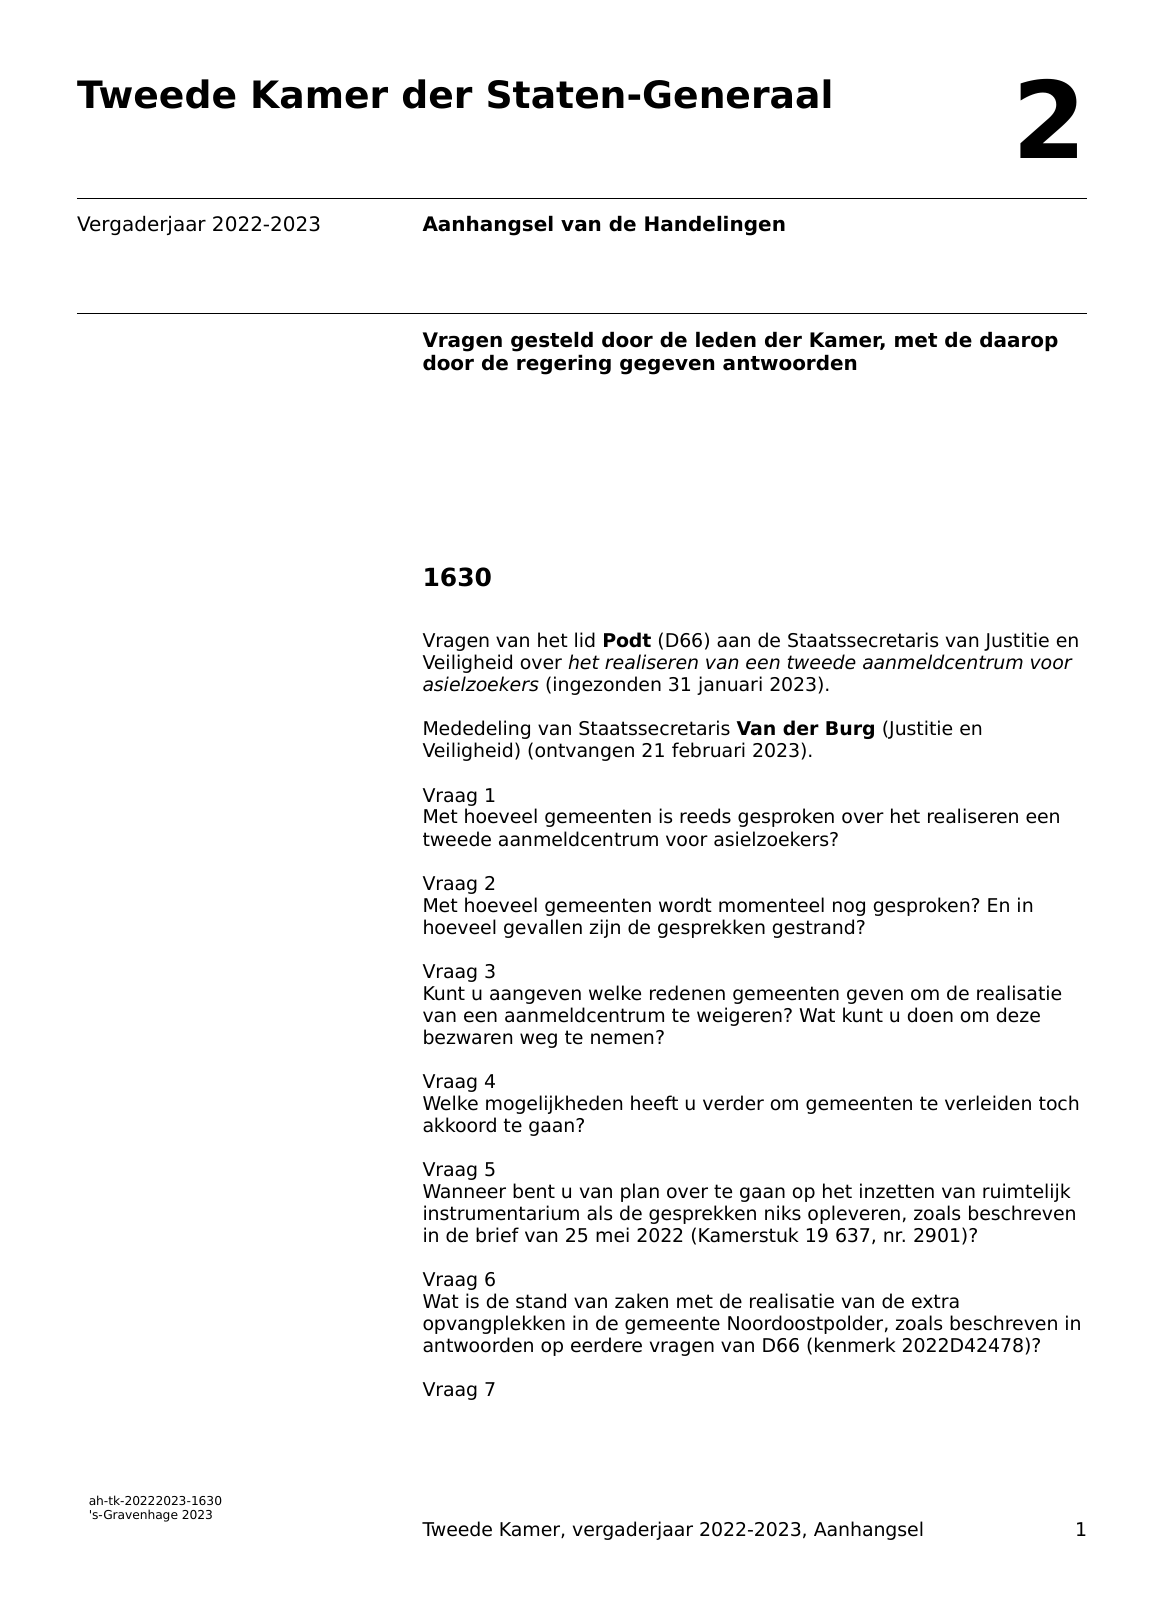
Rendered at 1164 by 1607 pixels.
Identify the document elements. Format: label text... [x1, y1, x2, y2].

table_header Tweede Kamer der Staten-Generaal [77, 59, 886, 198]
text Vraag 7 [422, 1379, 1087, 1401]
text Met hoeveel gemeenten wordt momenteel nog gesproken? En in hoeveel gevallen zijn de gesprekken gestrand? [422, 894, 1087, 938]
text Vraag 4 [422, 1071, 1087, 1093]
table_cell Vergaderjaar 2022-2023 [77, 199, 422, 313]
text Mededeling van Staatssecretaris Van der Burg (Justitie en Veiligheid) (ontvangen 21 februari 2023). [422, 718, 1087, 762]
table_cell Vragen gesteld door de leden der Kamer, met de daarop door de regering gegeven antwoorden [422, 314, 1087, 375]
text Vraag 2 [422, 873, 1087, 894]
text Wat is de stand van zaken met de realisatie van de extra opvangplekken in de gemeente Noordoostpolder, zoals beschreven in antwoorden op eerdere vragen van D66 (kenmerk 2022D42478)? [422, 1291, 1087, 1357]
text Vraag 1 [422, 784, 1087, 806]
text 1630 [422, 563, 1087, 592]
text Vraag 5 [422, 1159, 1087, 1181]
text Met hoeveel gemeenten is reeds gesproken over het realiseren een tweede aanmeldcentrum voor asielzoekers? [422, 806, 1087, 850]
text Kunt u aangeven welke redenen gemeenten geven om de realisatie van een aanmeldcentrum te weigeren? Wat kunt u doen om deze bezwaren weg te nemen? [422, 983, 1087, 1049]
text Welke mogelijkheden heeft u verder om gemeenten te verleiden toch akkoord te gaan? [422, 1093, 1087, 1137]
text ah-tk-20222023-1630 [88, 1494, 323, 1508]
table_header 2 [886, 59, 1087, 198]
table_cell Aanhangsel van de Handelingen [422, 199, 1087, 313]
text Vragen van het lid Podt (D66) aan de Staatssecretaris van Justitie en Veiligheid over het realiseren van een tweede aanmeldcentrum voor asielzoekers (ingezonden 31 januari 2023). [422, 630, 1087, 696]
text Vraag 6 [422, 1269, 1087, 1291]
text Vraag 3 [422, 961, 1087, 983]
text Wanneer bent u van plan over te gaan op het inzetten van ruimtelijk instrumentarium als de gesprekken niks opleveren, zoals beschreven in de brief van 25 mei 2022 (Kamerstuk 19 637, nr. 2901)? [422, 1181, 1087, 1247]
text 's-Gravenhage 2023 [88, 1508, 323, 1522]
table_cell [77, 314, 422, 375]
